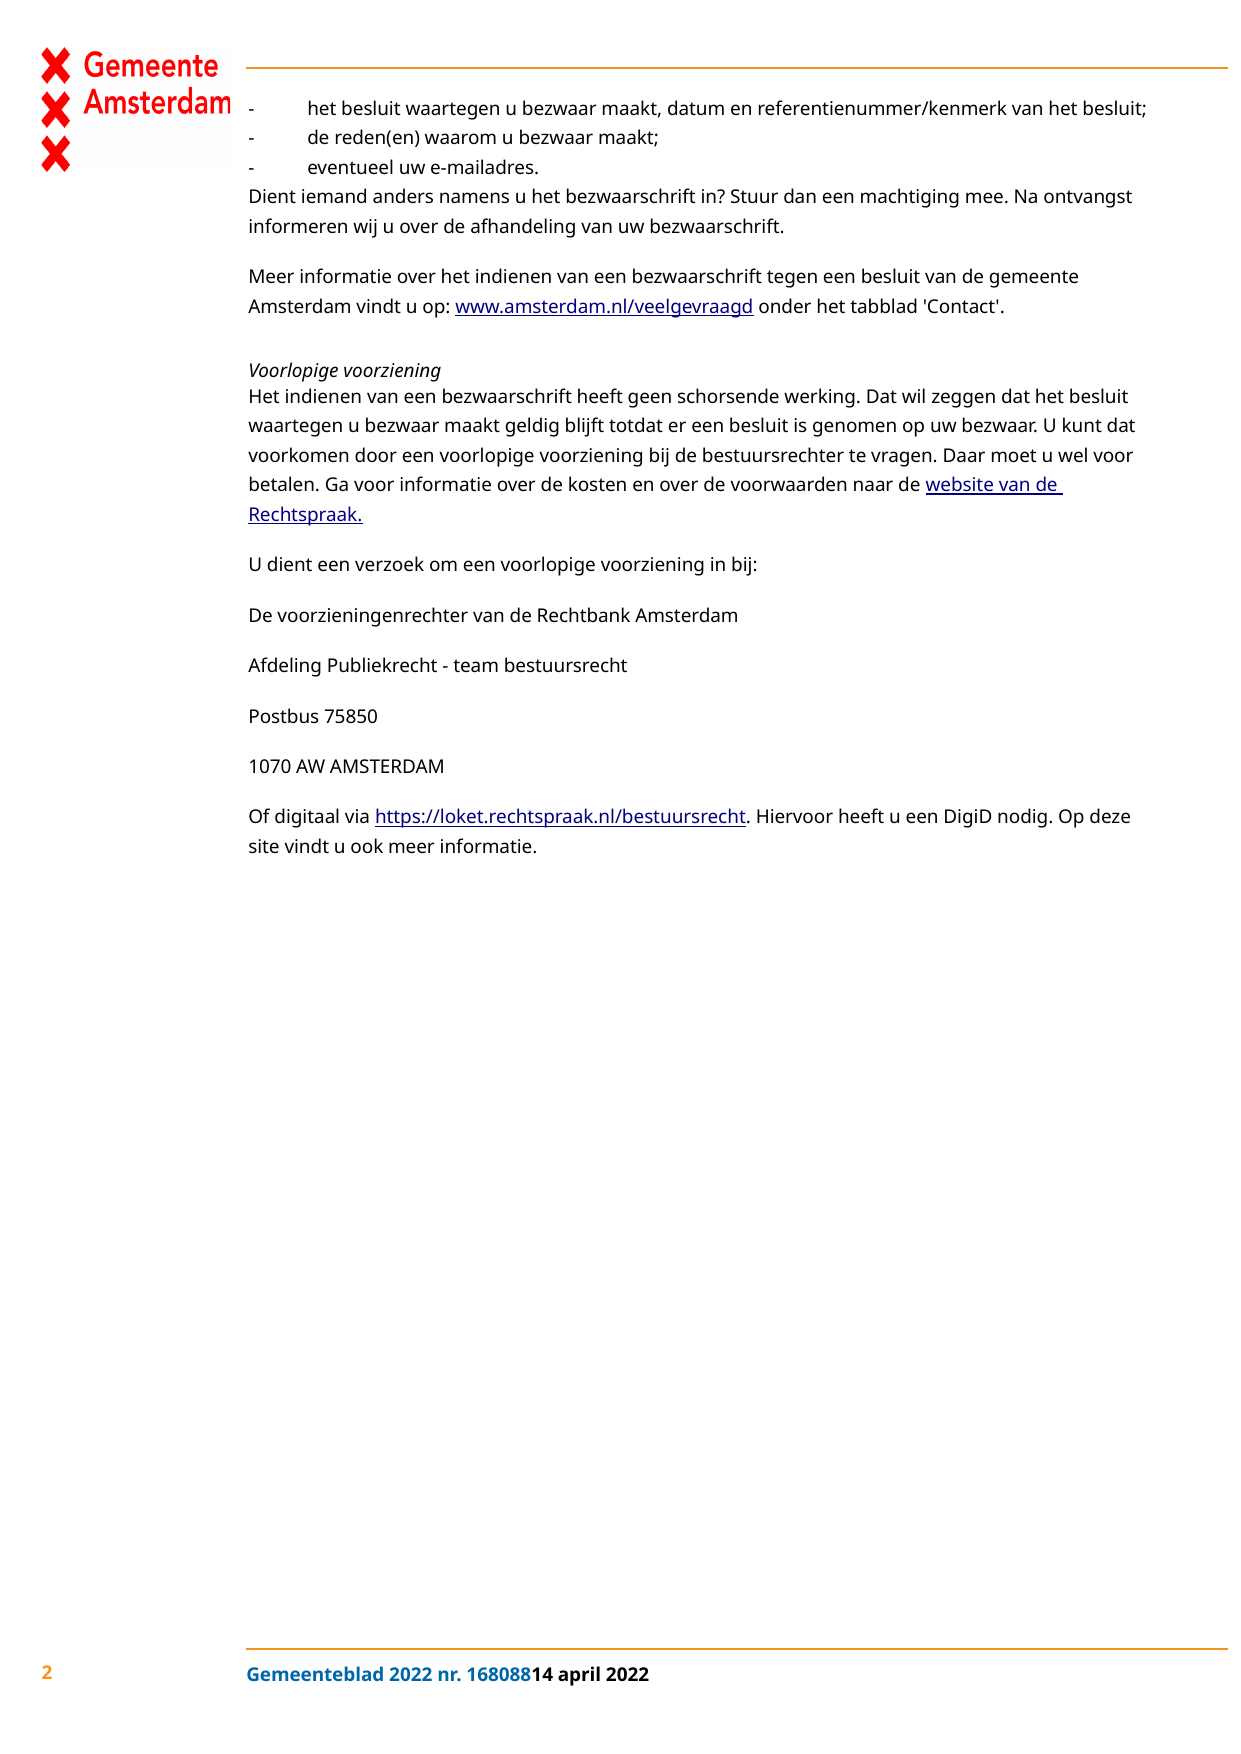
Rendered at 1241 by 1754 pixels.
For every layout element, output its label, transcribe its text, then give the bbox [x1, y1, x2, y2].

text Afdeling Publiekrecht - team bestuursrecht [248, 652, 1152, 678]
list eventueel uw e-mailadres. [248, 154, 1152, 180]
picture [41, 47, 231, 172]
list het besluit waartegen u bezwaar maakt, datum en referentienummer/kenmerk van het besluit; [248, 95, 1152, 121]
text Dient iemand anders namens u het bezwaarschrift in? Stuur dan een machtiging mee. Na ontvangst informeren wij u over de afhandeling van uw bezwaarschrift. [248, 183, 1152, 239]
list de reden(en) waarom u bezwaar maakt; [248, 124, 1152, 150]
text Postbus 75850 [248, 703, 1152, 728]
text De voorzieningenrechter van de Rechtbank Amsterdam [248, 602, 1152, 628]
text Het indienen van een bezwaarschrift heeft geen schorsende werking. Dat wil zeggen dat het besluit waartegen u bezwaar maakt geldig blijft totdat er een besluit is genomen op uw bezwaar. U kunt dat voorkomen door een voorlopige voorziening bij de bestuursrechter te vragen. Daar moet u wel voor betalen. Ga voor informatie over de kosten en over de voorwaarden naar de website van de Rechtspraak. [248, 383, 1152, 527]
text Voorlopige voorziening [248, 357, 1152, 383]
text Of digitaal via https://loket.rechtspraak.nl/bestuursrecht. Hiervoor heeft u een DigiD nodig. Op deze site vindt u ook meer informatie. [248, 804, 1152, 859]
text U dient een verzoek om een voorlopige voorziening in bij: [248, 552, 1152, 577]
text 1070 AW AMSTERDAM [248, 753, 1152, 779]
text Meer informatie over het indienen van een bezwaarschrift tegen een besluit van de gemeente Amsterdam vindt u op: www.amsterdam.nl/veelgevraagd onder het tabblad 'Contact'. [248, 263, 1152, 319]
